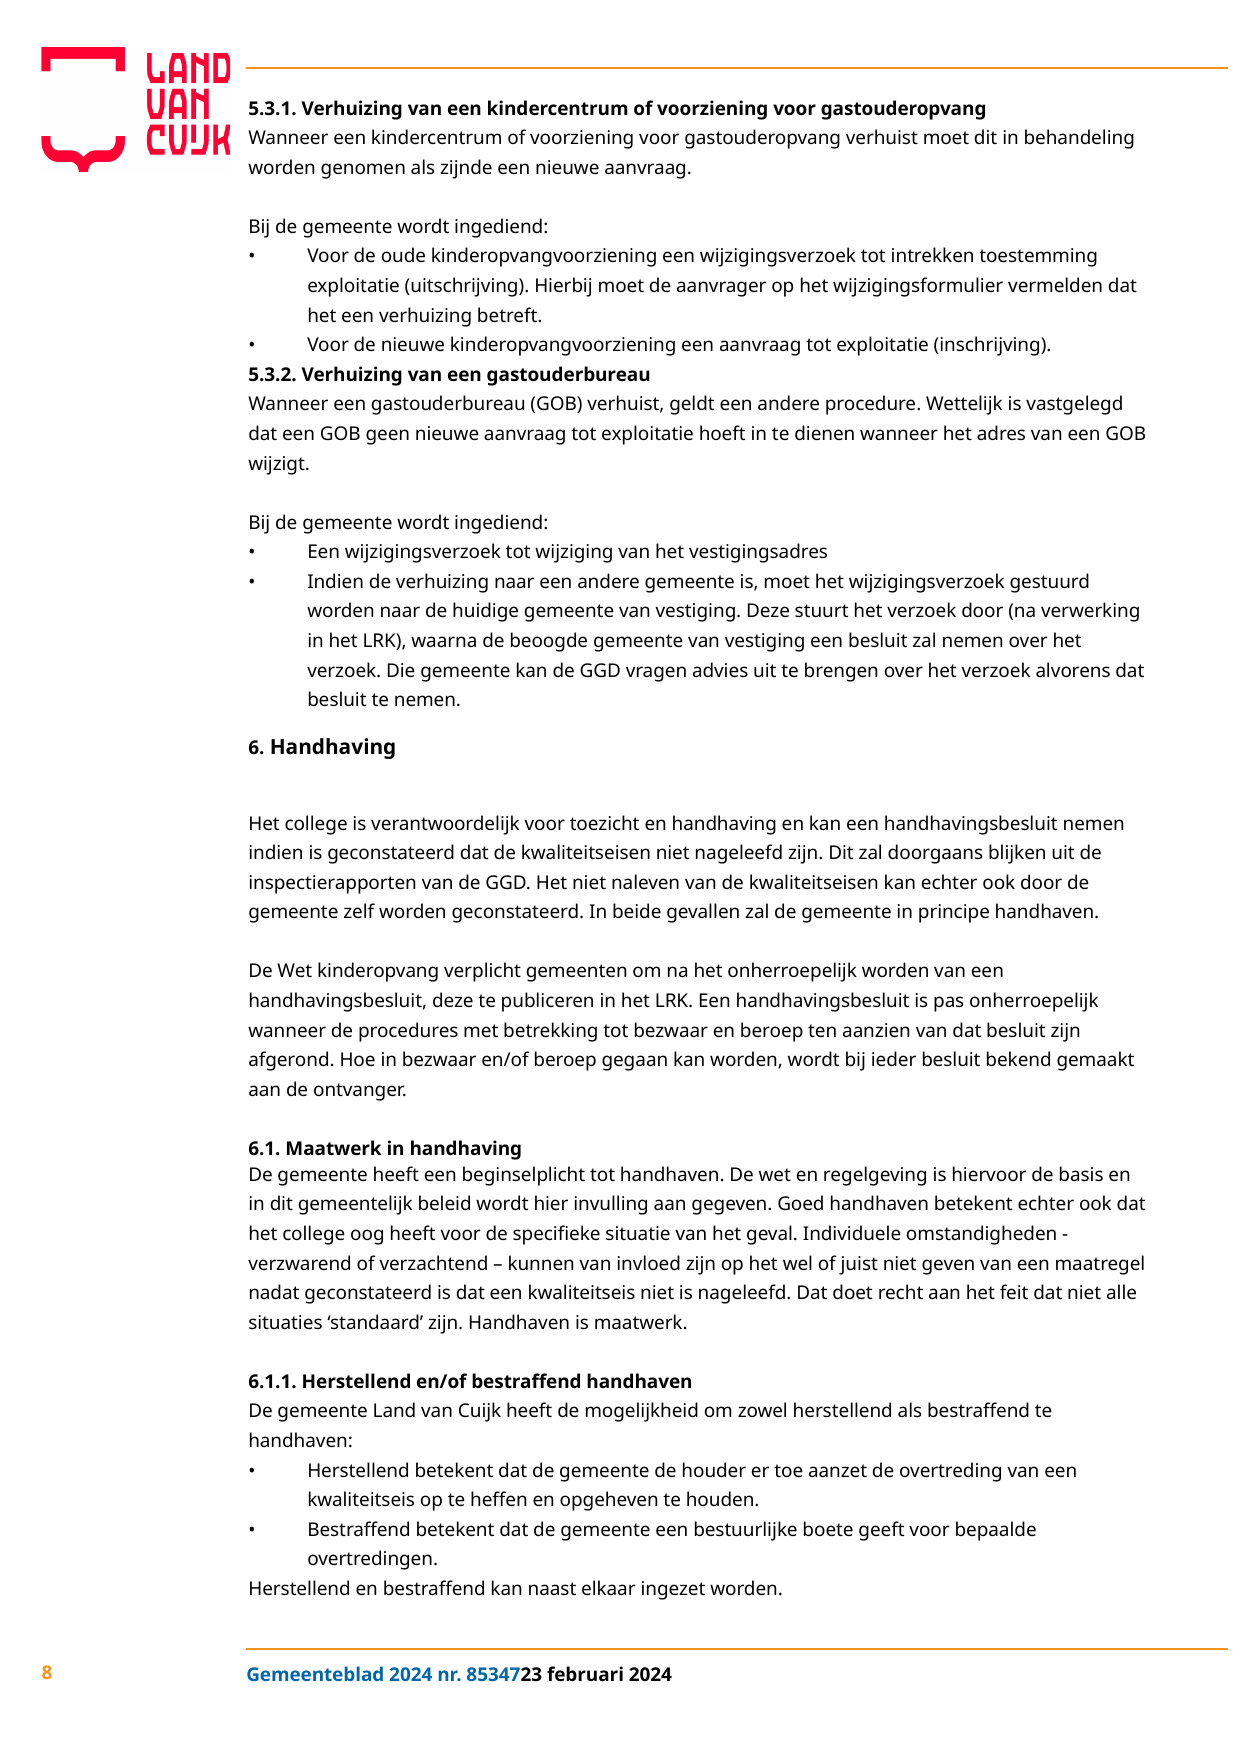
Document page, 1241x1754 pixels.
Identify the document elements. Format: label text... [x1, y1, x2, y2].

text De gemeente Land van Cuijk heeft de mogelijkheid om zowel herstellend als bestraffend te handhaven: [248, 1398, 1152, 1453]
list Voor de oude kinderopvangvoorziening een wijzigingsverzoek tot intrekken toestemming exploitatie (uitschrijving). Hierbij moet de aanvrager op het wijzigingsformulier vermelden dat het een verhuizing betreft. [248, 243, 1152, 328]
text De gemeente heeft een beginselplicht tot handhaven. De wet en regelgeving is hiervoor de basis en in dit gemeentelijk beleid wordt hier invulling aan gegeven. Goed handhaven betekent echter ook dat het college oog heeft voor de specifieke situatie van het geval. Individuele omstandigheden - verzwarend of verzachtend – kunnen van invloed zijn op het wel of juist niet geven van een maatregel nadat geconstateerd is dat een kwaliteitseis niet is nageleefd. Dat doet recht aan het feit dat niet alle situaties ‘standaard’ zijn. Handhaven is maatwerk. [248, 1161, 1152, 1334]
text Het college is verantwoordelijk voor toezicht en handhaving en kan een handhavingsbesluit nemen indien is geconstateerd dat de kwaliteitseisen niet nageleefd zijn. Dit zal doorgaans blijken uit de inspectierapporten van de GGD. Het niet naleven van de kwaliteitseisen kan echter ook door de gemeente zelf worden geconstateerd. In beide gevallen zal de gemeente in principe handhaven. [248, 810, 1152, 924]
picture [41, 47, 231, 172]
text 5.3.1. Verhuizing van een kindercentrum of voorziening voor gastouderopvang [248, 95, 1152, 121]
text Bij de gemeente wordt ingediend: [248, 213, 1152, 239]
list Herstellend betekent dat de gemeente de houder er toe aanzet de overtreding van een kwaliteitseis op te heffen en opgeheven te houden. [248, 1457, 1152, 1512]
text De Wet kinderopvang verplicht gemeenten om na het onherroepelijk worden van een handhavingsbesluit, deze te publiceren in het LRK. Een handhavingsbesluit is pas onherroepelijk wanneer de procedures met betrekking tot bezwaar en beroep ten aanzien van dat besluit zijn afgerond. Hoe in bezwaar en/of beroep gegaan kan worden, wordt bij ieder besluit bekend gemaakt aan de ontvanger. [248, 958, 1152, 1102]
text Wanneer een kindercentrum of voorziening voor gastouderopvang verhuist moet dit in behandeling worden genomen als zijnde een nieuwe aanvraag. [248, 124, 1152, 180]
list Bestraffend betekent dat de gemeente een bestuurlijke boete geeft voor bepaalde overtredingen. [248, 1516, 1152, 1571]
text 5.3.2. Verhuizing van een gastouderbureau [248, 361, 1152, 387]
text 6. Handhaving [248, 732, 1152, 761]
text Herstellend en bestraffend kan naast elkaar ingezet worden. [248, 1575, 1152, 1601]
text 6.1.1. Herstellend en/of bestraffend handhaven [248, 1368, 1152, 1394]
list Indien de verhuizing naar een andere gemeente is, moet het wijzigingsverzoek gestuurd worden naar de huidige gemeente van vestiging. Deze stuurt het verzoek door (na verwerking in het LRK), waarna de beoogde gemeente van vestiging een besluit zal nemen over het verzoek. Die gemeente kan de GGD vragen advies uit te brengen over het verzoek alvorens dat besluit te nemen. [248, 568, 1152, 712]
text Bij de gemeente wordt ingediend: [248, 509, 1152, 535]
list Een wijzigingsverzoek tot wijziging van het vestigingsadres [248, 538, 1152, 564]
list Voor de nieuwe kinderopvangvoorziening een aanvraag tot exploitatie (inschrijving). [248, 331, 1152, 357]
text Wanneer een gastouderbureau (GOB) verhuist, geldt een andere procedure. Wettelijk is vastgelegd dat een GOB geen nieuwe aanvraag tot exploitatie hoeft in te dienen wanneer het adres van een GOB wijzigt. [248, 391, 1152, 476]
text 6.1. Maatwerk in handhaving [248, 1135, 1152, 1161]
